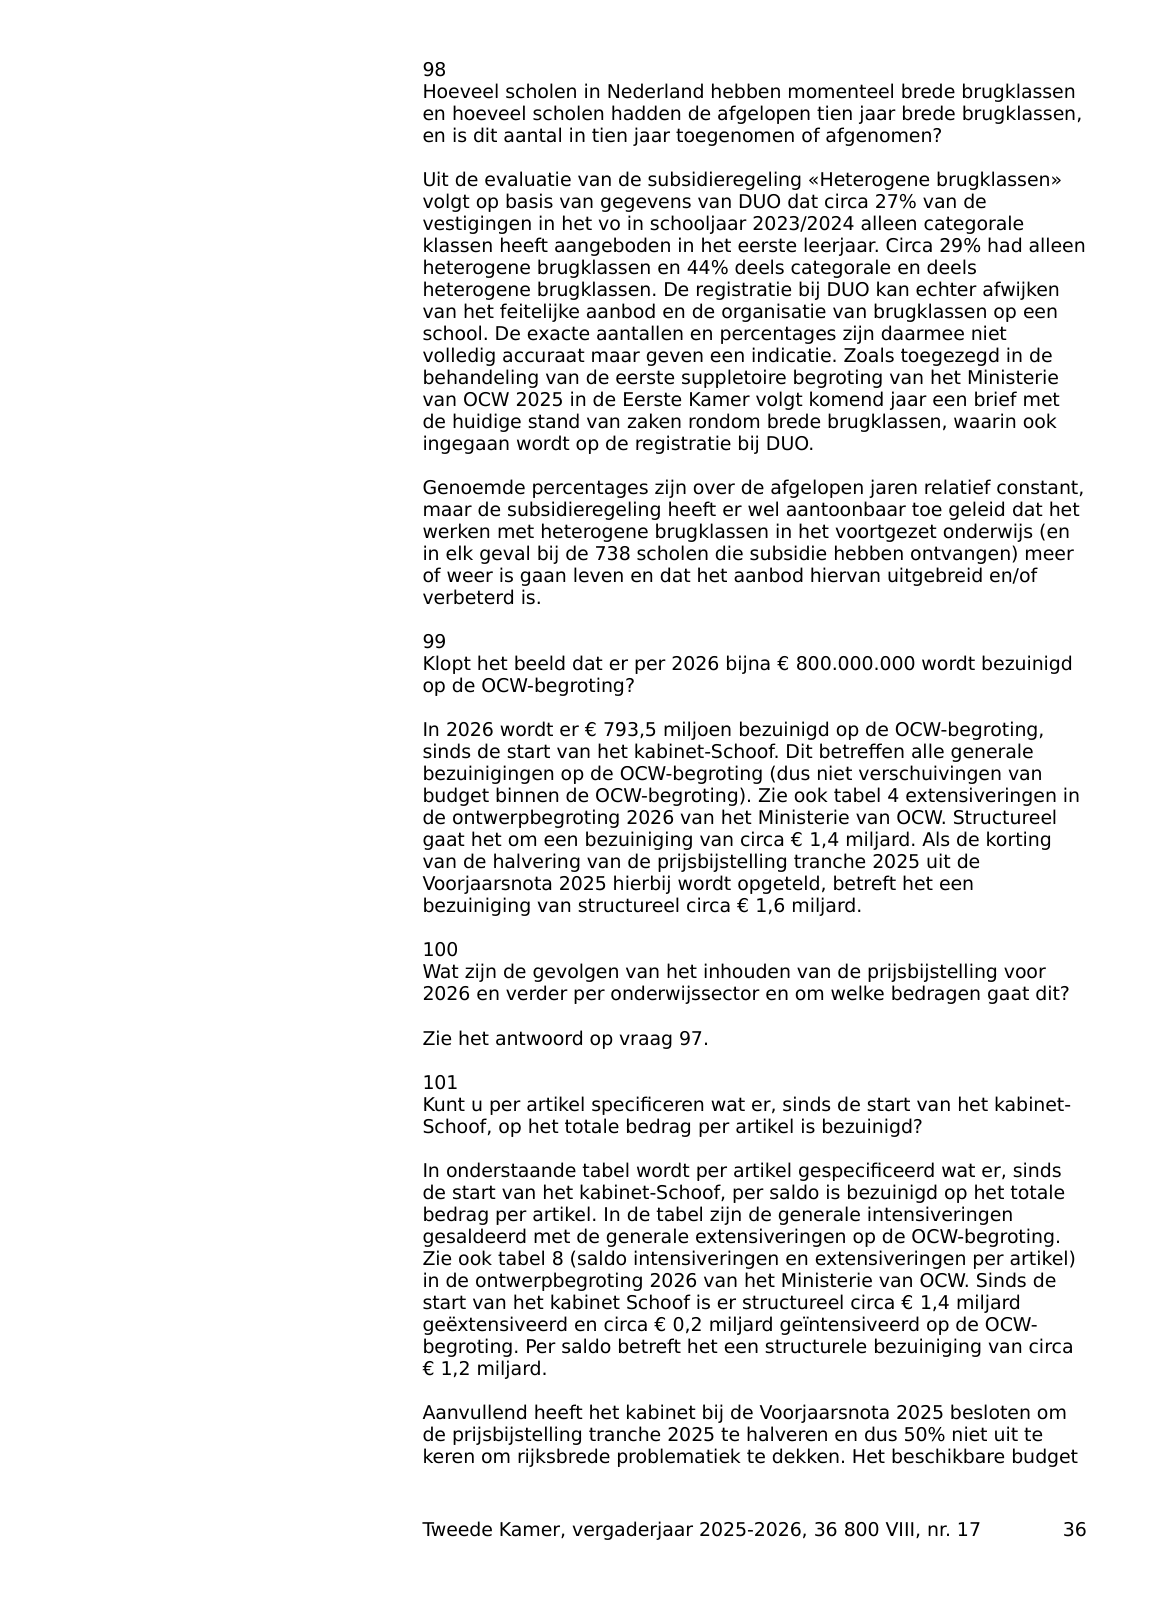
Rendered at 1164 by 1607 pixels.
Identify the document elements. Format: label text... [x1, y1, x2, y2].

text Kunt u per artikel specificeren wat er, sinds de start van het kabinet-Schoof, op het totale bedrag per artikel is bezuinigd? [422, 1093, 1087, 1137]
text Aanvullend heeft het kabinet bij de Voorjaarsnota 2025 besloten om de prijsbijstelling tranche 2025 te halveren en dus 50% niet uit te keren om rĳksbrede problematiek te dekken. Het beschikbare budget [422, 1402, 1087, 1468]
text Klopt het beeld dat er per 2026 bijna € 800.000.000 wordt bezuinigd op de OCW-begroting? [422, 653, 1087, 697]
text Wat zijn de gevolgen van het inhouden van de prijsbijstelling voor 2026 en verder per onderwijssector en om welke bedragen gaat dit? [422, 961, 1087, 1005]
text 98 [422, 59, 1087, 81]
text In onderstaande tabel wordt per artikel gespecificeerd wat er, sinds de start van het kabinet-Schoof, per saldo is bezuinigd op het totale bedrag per artikel. In de tabel zijn de generale intensiveringen gesaldeerd met de generale extensiveringen op de OCW-begroting. Zie ook tabel 8 (saldo intensiveringen en extensiveringen per artikel) in de ontwerpbegroting 2026 van het Ministerie van OCW. Sinds de start van het kabinet Schoof is er structureel circa € 1,4 miljard geëxtensiveerd en circa € 0,2 miljard geïntensiveerd op de OCW-begroting. Per saldo betreft het een structurele bezuiniging van circa € 1,2 miljard. [422, 1160, 1087, 1379]
text In 2026 wordt er € 793,5 miljoen bezuinigd op de OCW-begroting, sinds de start van het kabinet-Schoof. Dit betreffen alle generale bezuinigingen op de OCW-begroting (dus niet verschuivingen van budget binnen de OCW-begroting). Zie ook tabel 4 extensiveringen in de ontwerpbegroting 2026 van het Ministerie van OCW. Structureel gaat het om een bezuiniging van circa € 1,4 miljard. Als de korting van de halvering van de prijsbijstelling tranche 2025 uit de Voorjaarsnota 2025 hierbij wordt opgeteld, betreft het een bezuiniging van structureel circa € 1,6 miljard. [422, 719, 1087, 917]
text 99 [422, 631, 1087, 653]
text Hoeveel scholen in Nederland hebben momenteel brede brugklassen en hoeveel scholen hadden de afgelopen tien jaar brede brugklassen, en is dit aantal in tien jaar toegenomen of afgenomen? [422, 81, 1087, 147]
text 100 [422, 939, 1087, 961]
text Genoemde percentages zijn over de afgelopen jaren relatief constant, maar de subsidieregeling heeft er wel aantoonbaar toe geleid dat het werken met heterogene brugklassen in het voortgezet onderwijs (en in elk geval bij de 738 scholen die subsidie hebben ontvangen) meer of weer is gaan leven en dat het aanbod hiervan uitgebreid en/of verbeterd is. [422, 477, 1087, 609]
text 101 [422, 1072, 1087, 1093]
text Uit de evaluatie van de subsidieregeling «Heterogene brugklassen» volgt op basis van gegevens van DUO dat circa 27% van de vestigingen in het vo in schooljaar 2023/2024 alleen categorale klassen heeft aangeboden in het eerste leerjaar. Circa 29% had alleen heterogene brugklassen en 44% deels categorale en deels heterogene brugklassen. De registratie bij DUO kan echter afwijken van het feitelijke aanbod en de organisatie van brugklassen op een school. De exacte aantallen en percentages zijn daarmee niet volledig accuraat maar geven een indicatie. Zoals toegezegd in de behandeling van de eerste suppletoire begroting van het Ministerie van OCW 2025 in de Eerste Kamer volgt komend jaar een brief met de huidige stand van zaken rondom brede brugklassen, waarin ook ingegaan wordt op de registratie bij DUO. [422, 169, 1087, 455]
text Zie het antwoord op vraag 97. [422, 1027, 1087, 1049]
